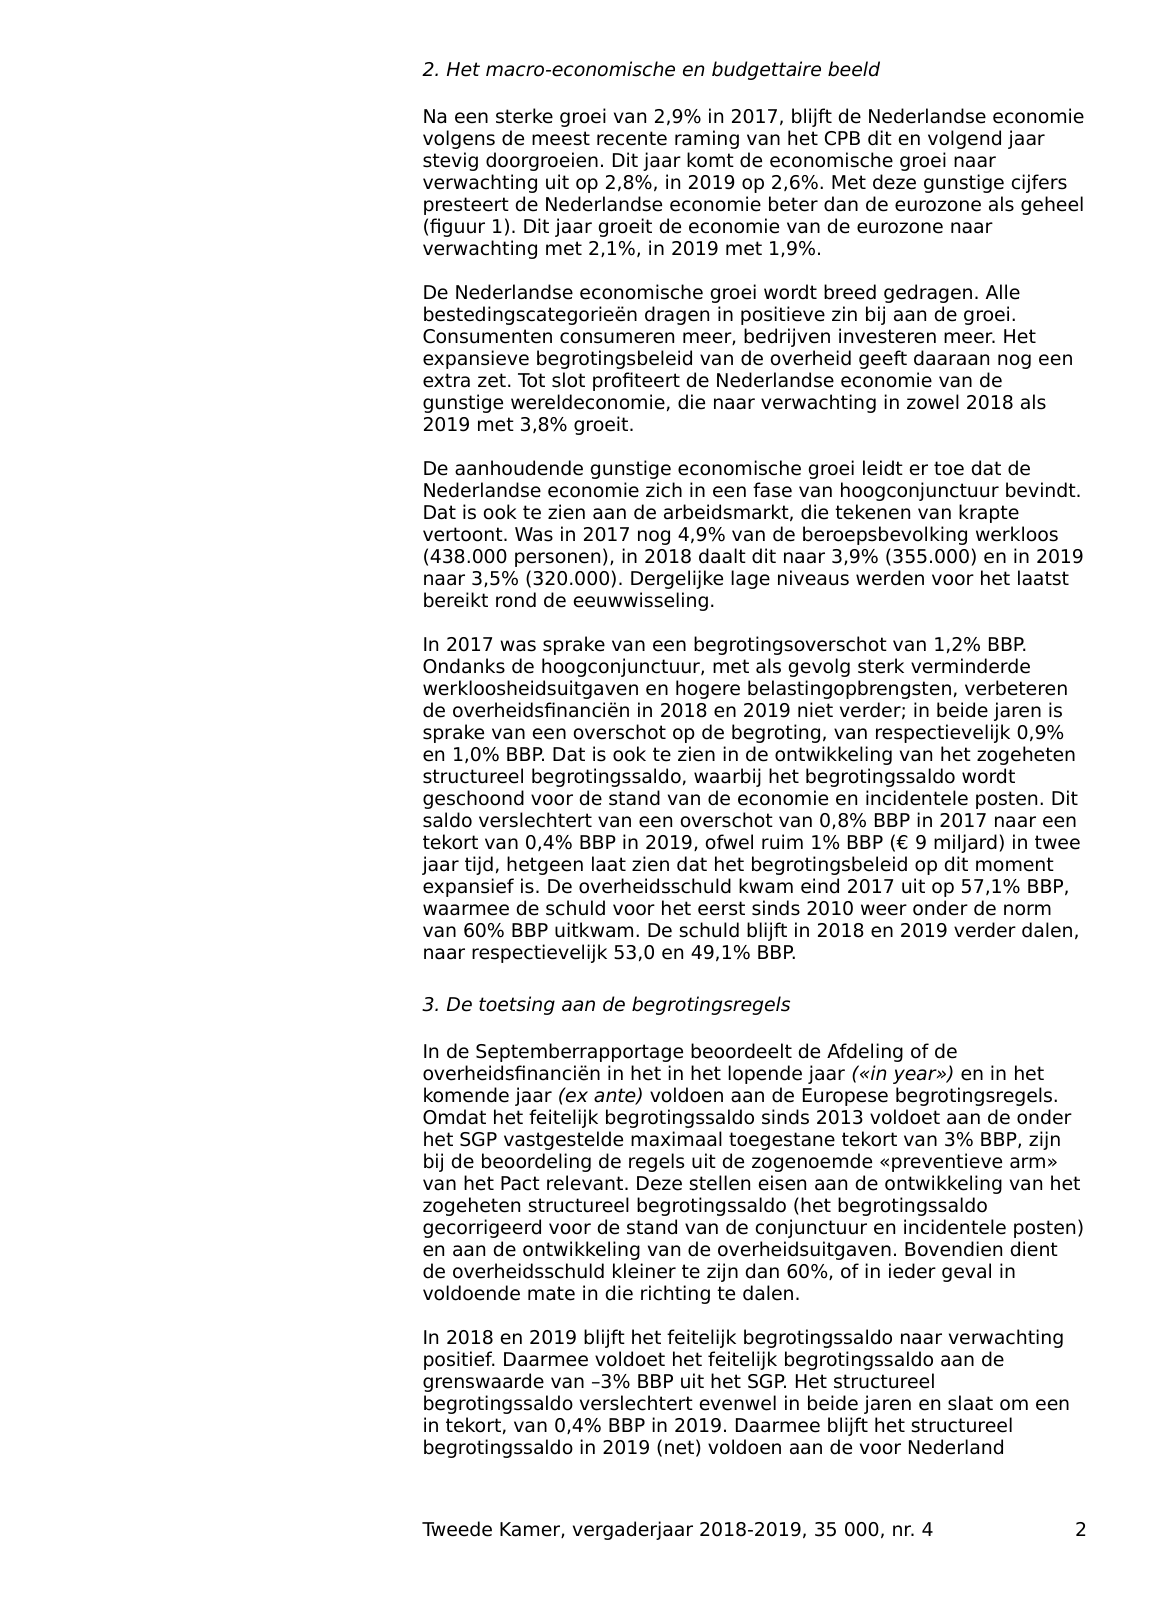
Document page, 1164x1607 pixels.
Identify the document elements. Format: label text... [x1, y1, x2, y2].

text In 2018 en 2019 blijft het feitelijk begrotingssaldo naar verwachting positief. Daarmee voldoet het feitelijk begrotingssaldo aan de grenswaarde van –3% BBP uit het SGP. Het structureel begrotingssaldo verslechtert evenwel in beide jaren en slaat om een in tekort, van 0,4% BBP in 2019. Daarmee blijft het structureel begrotingssaldo in 2019 (net) voldoen aan de voor Nederland [422, 1327, 1087, 1459]
text De Nederlandse economische groei wordt breed gedragen. Alle bestedingscategorieën dragen in positieve zin bij aan de groei. Consumenten consumeren meer, bedrijven investeren meer. Het expansieve begrotingsbeleid van de overheid geeft daaraan nog een extra zet. Tot slot profiteert de Nederlandse economie van de gunstige wereldeconomie, die naar verwachting in zowel 2018 als 2019 met 3,8% groeit. [422, 282, 1087, 436]
text In 2017 was sprake van een begrotingsoverschot van 1,2% BBP. Ondanks de hoogconjunctuur, met als gevolg sterk verminderde werkloosheidsuitgaven en hogere belastingopbrengsten, verbeteren de overheidsfinanciën in 2018 en 2019 niet verder; in beide jaren is sprake van een overschot op de begroting, van respectievelijk 0,9% en 1,0% BBP. Dat is ook te zien in de ontwikkeling van het zogeheten structureel begrotingssaldo, waarbij het begrotingssaldo wordt geschoond voor de stand van de economie en incidentele posten. Dit saldo verslechtert van een overschot van 0,8% BBP in 2017 naar een tekort van 0,4% BBP in 2019, ofwel ruim 1% BBP (€ 9 miljard) in twee jaar tijd, hetgeen laat zien dat het begrotingsbeleid op dit moment expansief is. De overheidsschuld kwam eind 2017 uit op 57,1% BBP, waarmee de schuld voor het eerst sinds 2010 weer onder de norm van 60% BBP uitkwam. De schuld blijft in 2018 en 2019 verder dalen, naar respectievelijk 53,0 en 49,1% BBP. [422, 634, 1087, 964]
text Na een sterke groei van 2,9% in 2017, blijft de Nederlandse economie volgens de meest recente raming van het CPB dit en volgend jaar stevig doorgroeien. Dit jaar komt de economische groei naar verwachting uit op 2,8%, in 2019 op 2,6%. Met deze gunstige cijfers presteert de Nederlandse economie beter dan de eurozone als geheel (figuur 1). Dit jaar groeit de economie van de eurozone naar verwachting met 2,1%, in 2019 met 1,9%. [422, 106, 1087, 260]
text In de Septemberrapportage beoordeelt de Afdeling of de overheidsfinanciën in het in het lopende jaar («in year») en in het komende jaar (ex ante) voldoen aan de Europese begrotingsregels. Omdat het feitelijk begrotingssaldo sinds 2013 voldoet aan de onder het SGP vastgestelde maximaal toegestane tekort van 3% BBP, zijn bij de beoordeling de regels uit de zogenoemde «preventieve arm» van het Pact relevant. Deze stellen eisen aan de ontwikkeling van het zogeheten structureel begrotingssaldo (het begrotingssaldo gecorrigeerd voor de stand van de conjunctuur en incidentele posten) en aan de ontwikkeling van de overheidsuitgaven. Bovendien dient de overheidsschuld kleiner te zijn dan 60%, of in ieder geval in voldoende mate in die richting te dalen. [422, 1041, 1087, 1304]
subtitle 2. Het macro-economische en budgettaire beeld [422, 59, 1087, 81]
text De aanhoudende gunstige economische groei leidt er toe dat de Nederlandse economie zich in een fase van hoogconjunctuur bevindt. Dat is ook te zien aan de arbeidsmarkt, die tekenen van krapte vertoont. Was in 2017 nog 4,9% van de beroepsbevolking werkloos (438.000 personen), in 2018 daalt dit naar 3,9% (355.000) en in 2019 naar 3,5% (320.000). Dergelijke lage niveaus werden voor het laatst bereikt rond de eeuwwisseling. [422, 458, 1087, 612]
subtitle 3. De toetsing aan de begrotingsregels [422, 994, 1087, 1016]
